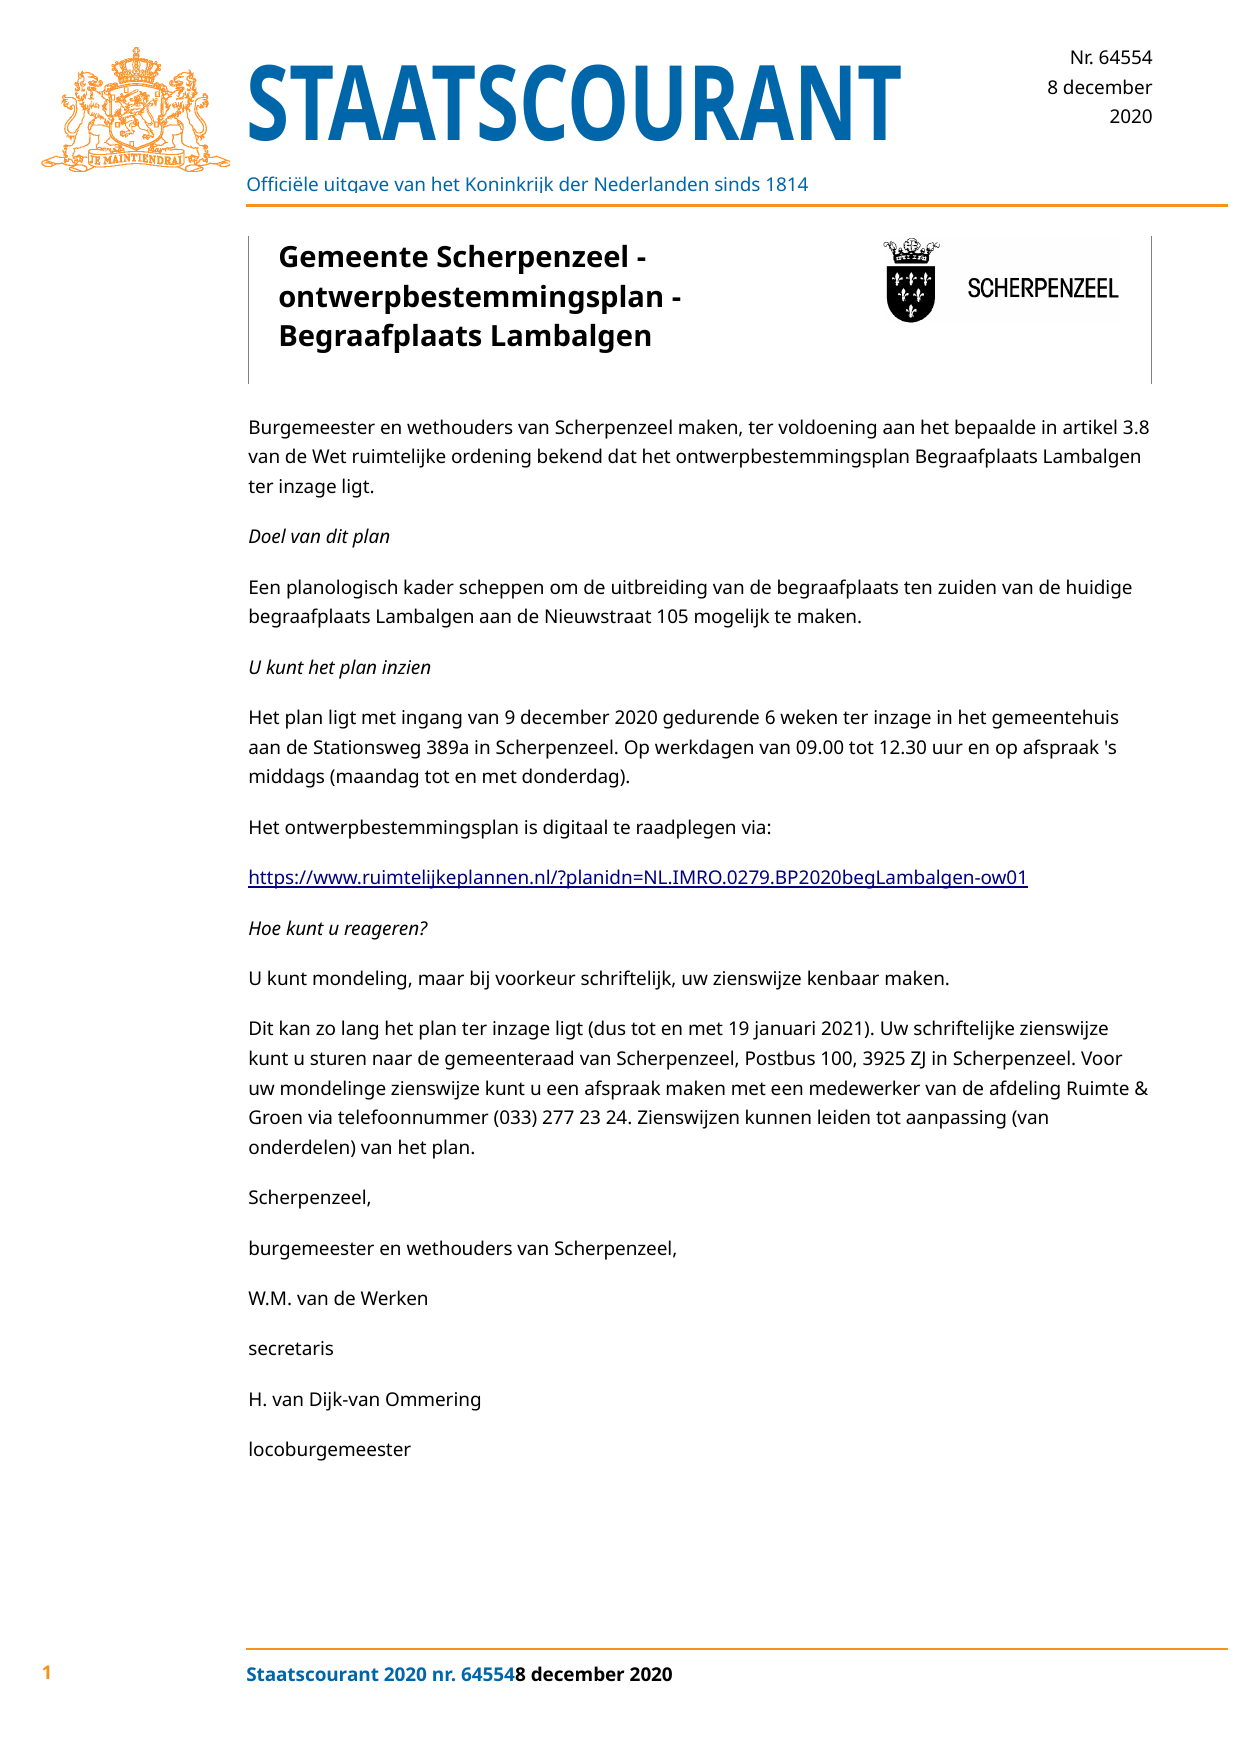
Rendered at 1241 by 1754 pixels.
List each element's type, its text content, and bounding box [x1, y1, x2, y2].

picture [882, 236, 1119, 324]
text U kunt het plan inzien [248, 654, 1152, 680]
text Het plan ligt met ingang van 9 december 2020 gedurende 6 weken ter inzage in het gemeentehuis aan de Stationsweg 389a in Scherpenzeel. Op werkdagen van 09.00 tot 12.30 uur en op afspraak 's middags (maandag tot en met donderdag). [248, 704, 1152, 789]
text Doel van dit plan [248, 523, 1152, 549]
text locoburgemeester [248, 1436, 1152, 1462]
table_header [850, 236, 1151, 384]
text Scherpenzeel, [248, 1184, 1152, 1210]
text Burgemeester en wethouders van Scherpenzeel maken, ter voldoening aan het bepaalde in artikel 3.8 van de Wet ruimtelijke ordening bekend dat het ontwerpbestemmingsplan Begraafplaats Lambalgen ter inzage ligt. [248, 414, 1152, 499]
text U kunt mondeling, maar bij voorkeur schriftelijk, uw zienswijze kenbaar maken. [248, 965, 1152, 991]
text Het ontwerpbestemmingsplan is digitaal te raadplegen via: [248, 814, 1152, 840]
text H. van Dijk-van Ommering [248, 1386, 1152, 1412]
table_header Gemeente Scherpenzeel - ontwerpbestemmingsplan - Begraafplaats Lambalgen [249, 236, 850, 384]
text W.M. van de Werken [248, 1285, 1152, 1311]
picture [41, 47, 231, 172]
text burgemeester en wethouders van Scherpenzeel, [248, 1235, 1152, 1261]
text Een planologisch kader scheppen om de uitbreiding van de begraafplaats ten zuiden van de huidige begraafplaats Lambalgen aan de Nieuwstraat 105 mogelijk te maken. [248, 574, 1152, 629]
text secretaris [248, 1336, 1152, 1361]
text Dit kan zo lang het plan ter inzage ligt (dus tot en met 19 januari 2021). Uw schriftelijke zienswijze kunt u sturen naar de gemeenteraad van Scherpenzeel, Postbus 100, 3925 ZJ in Scherpenzeel. Voor uw mondelinge zienswijze kunt u een afspraak maken met een medewerker van de afdeling Ruimte & Groen via telefoonnummer (033) 277 23 24. Zienswijzen kunnen leiden tot aanpassing (van onderdelen) van het plan. [248, 1016, 1152, 1160]
text https://www.ruimtelijkeplannen.nl/?planidn=NL.IMRO.0279.BP2020begLambalgen-ow01 [248, 864, 1152, 890]
text Hoe kunt u reageren? [248, 915, 1152, 941]
